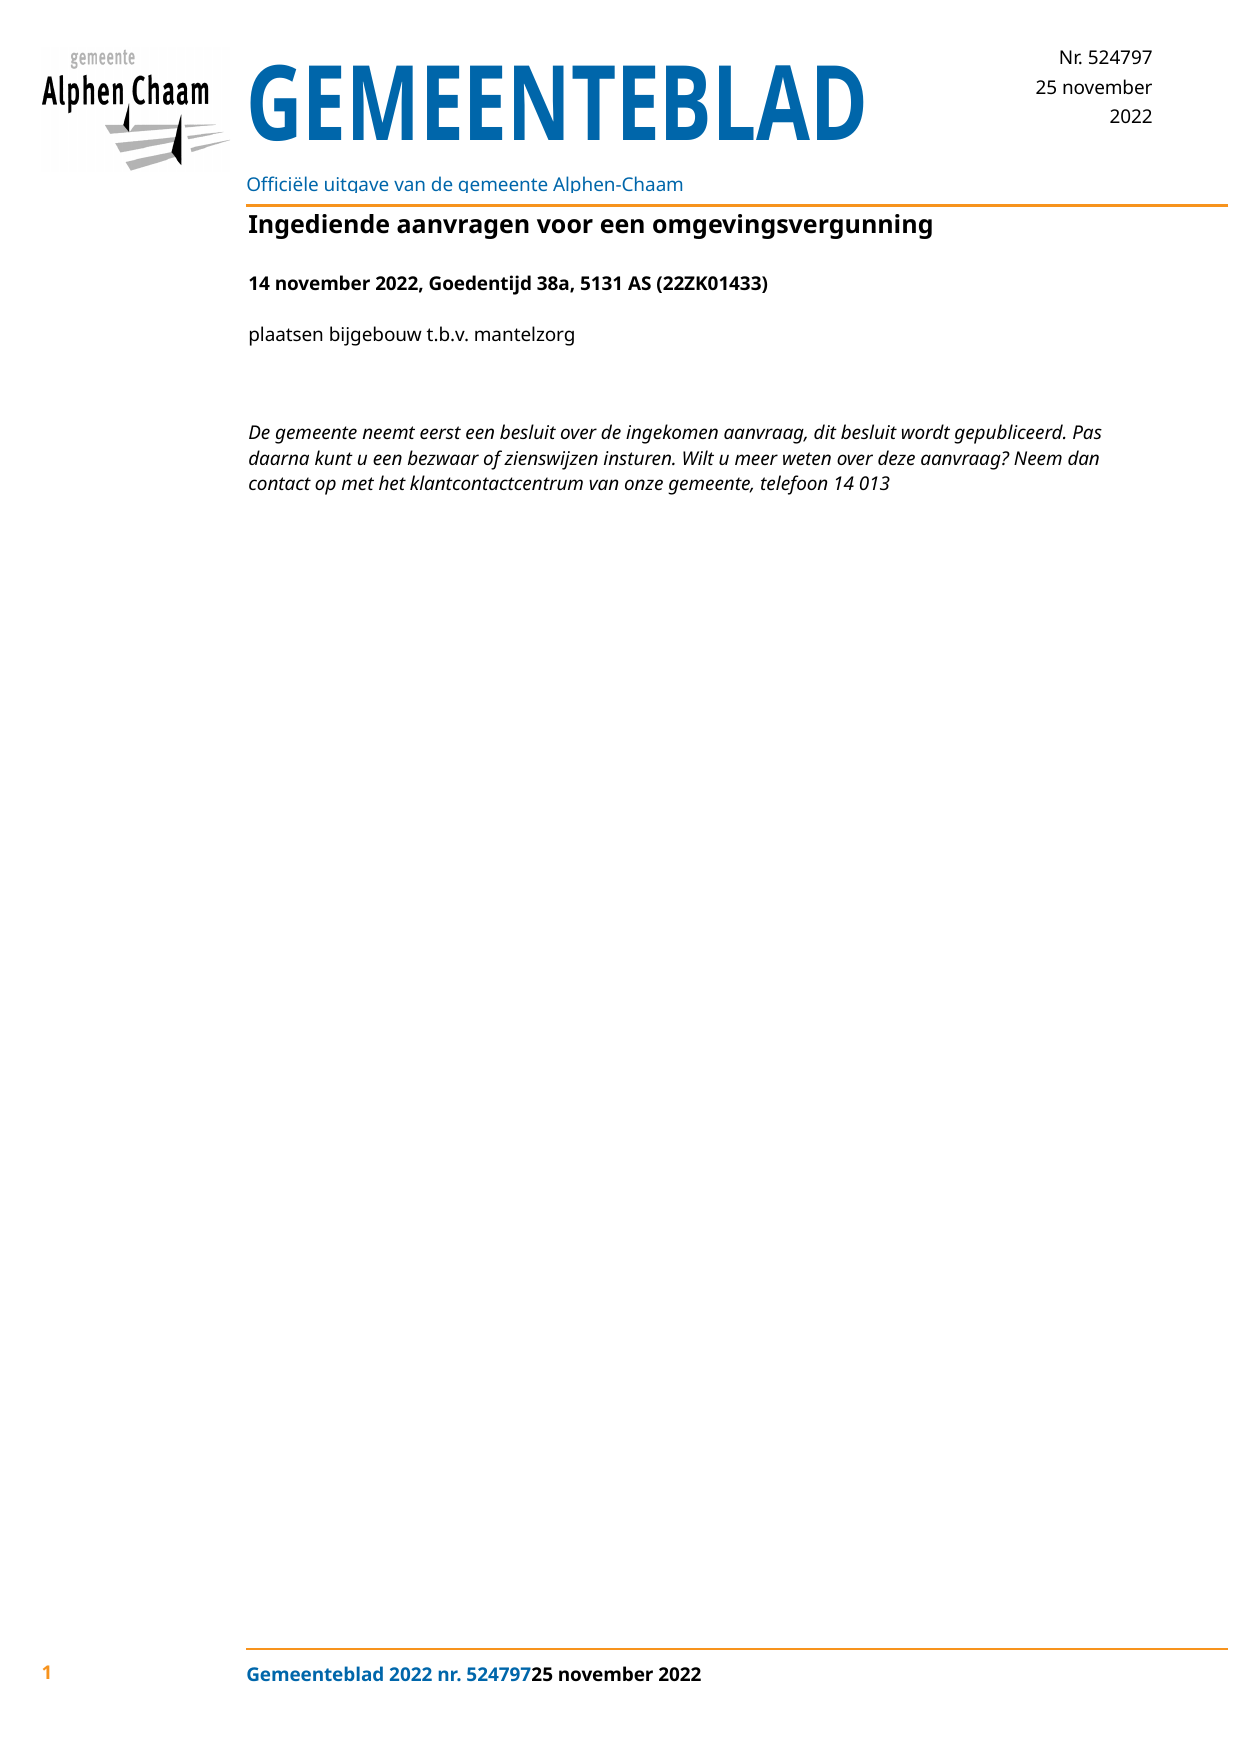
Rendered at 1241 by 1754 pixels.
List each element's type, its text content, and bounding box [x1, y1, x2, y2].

text Ingediende aanvragen voor een omgevingsvergunning [248, 207, 1152, 241]
picture [41, 47, 231, 172]
text 14 november 2022, Goedentijd 38a, 5131 AS (22ZK01433) [248, 270, 1152, 296]
text De gemeente neemt eerst een besluit over de ingekomen aanvraag, dit besluit wordt gepubliceerd. Pas daarna kunt u een bezwaar of zienswijzen insturen. Wilt u meer weten over deze aanvraag? Neem dan contact op met het klantcontactcentrum van onze gemeente, telefoon 14 013 [248, 419, 1152, 496]
text plaatsen bijgebouw t.b.v. mantelzorg [248, 321, 1152, 346]
